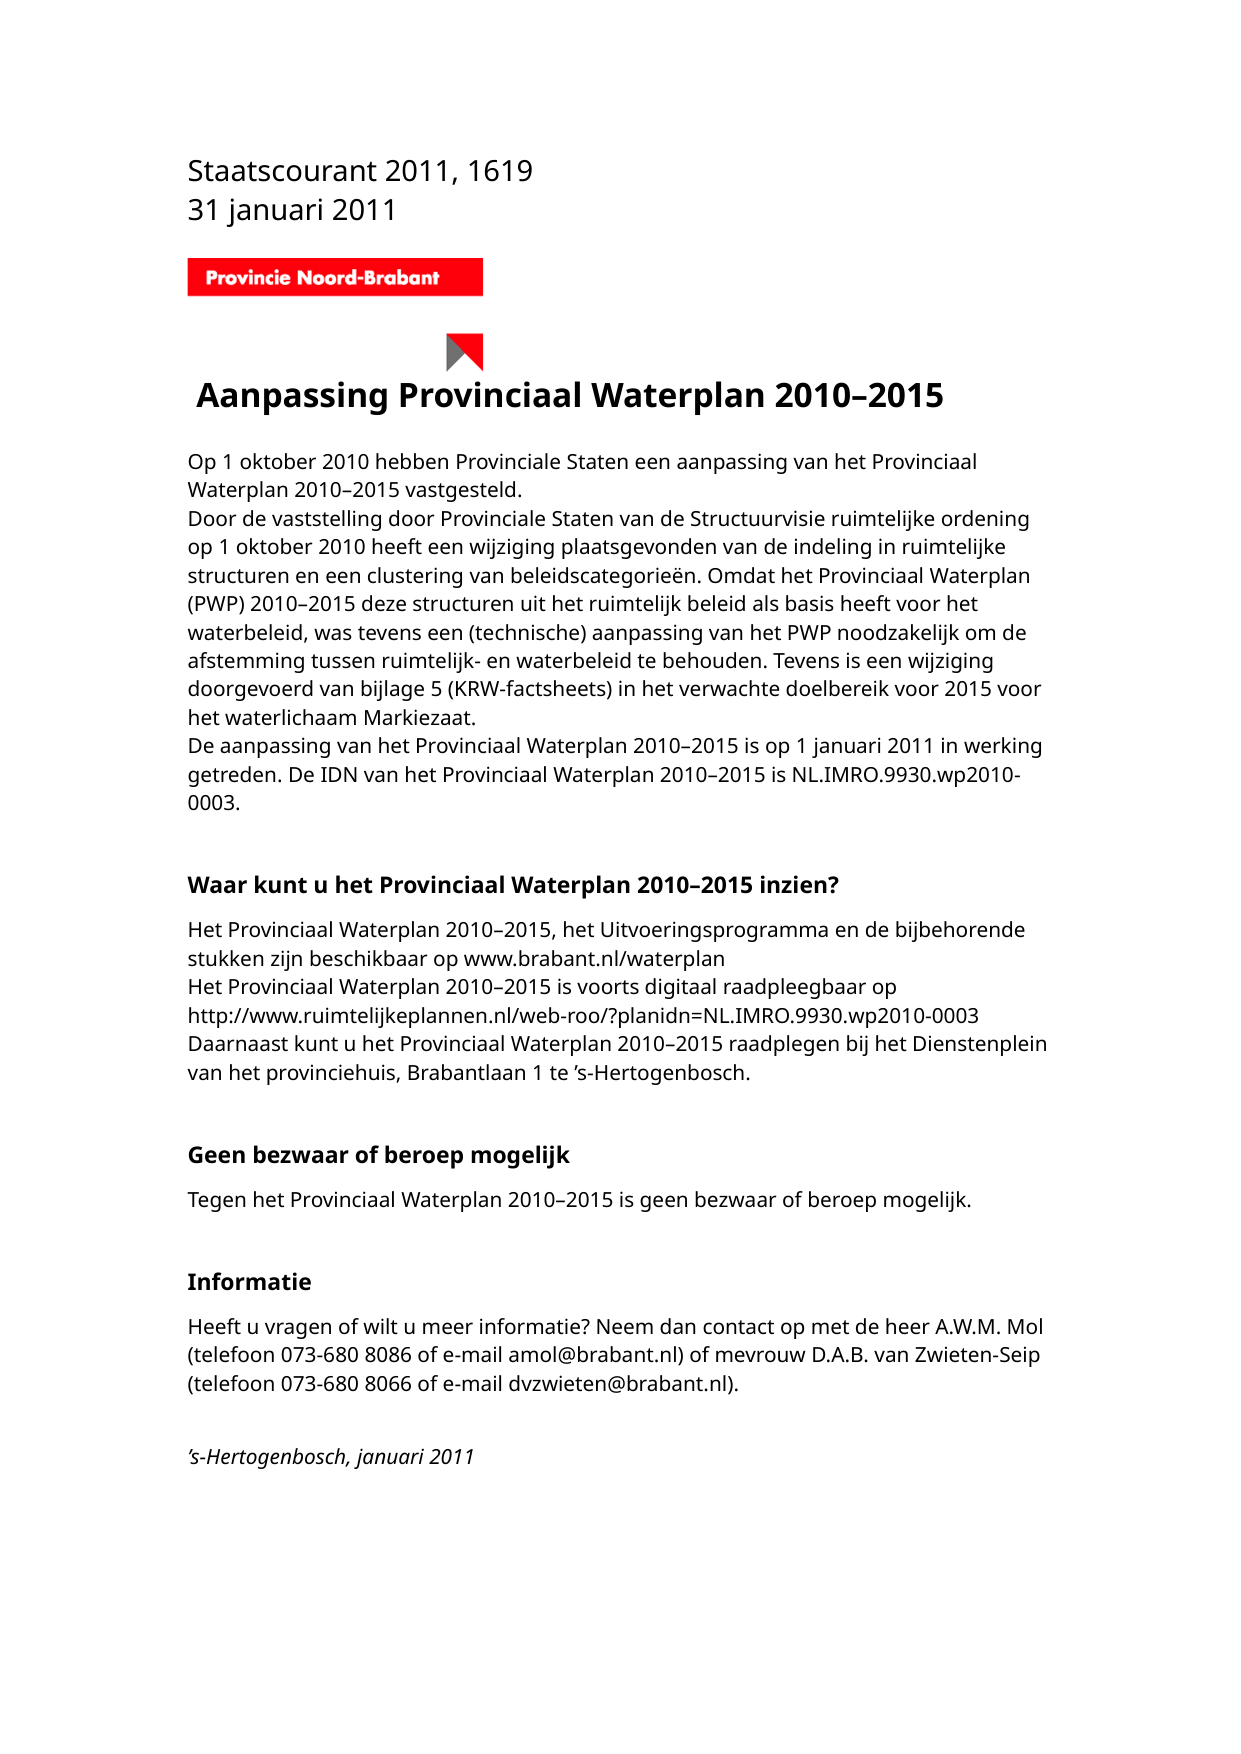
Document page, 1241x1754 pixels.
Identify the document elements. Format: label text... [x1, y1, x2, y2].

text Door de vaststelling door Provinciale Staten van de Structuurvisie ruimtelijke ordening op 1 oktober 2010 heeft een wijziging plaatsgevonden van de indeling in ruimtelijke structuren en een clustering van beleidscategorieën. Omdat het Provinciaal Waterplan (PWP) 2010–2015 deze structuren uit het ruimtelijk beleid als basis heeft voor het waterbeleid, was tevens een (technische) aanpassing van het PWP noodzakelijk om de afstemming tussen ruimtelijk- en waterbeleid te behouden. Tevens is een wijziging doorgevoerd van bijlage 5 (KRW-factsheets) in het verwachte doelbereik voor 2015 voor het waterlichaam Markiezaat. [187, 504, 1053, 731]
subtitle Waar kunt u het Provinciaal Waterplan 2010–2015 inzien? [187, 869, 1053, 901]
subtitle Informatie [187, 1266, 1053, 1297]
subtitle Geen bezwaar of beroep mogelijk [187, 1139, 1053, 1170]
text Daarnaast kunt u het Provinciaal Waterplan 2010–2015 raadplegen bij het Dienstenplein van het provinciehuis, Brabantlaan 1 te ’s-Hertogenbosch. [187, 1029, 1053, 1086]
subtitle Aanpassing Provinciaal Waterplan 2010–2015 [187, 271, 1053, 417]
text Staatscourant 2011, 1619 [187, 150, 1053, 190]
picture [187, 258, 484, 372]
text ’s-Hertogenbosch, januari 2011 [187, 1442, 1053, 1471]
text Het Provinciaal Waterplan 2010–2015, het Uitvoeringsprogramma en de bijbehorende stukken zijn beschikbaar op www.brabant.nl/waterplan [187, 916, 1053, 972]
text De aanpassing van het Provinciaal Waterplan 2010–2015 is op 1 januari 2011 in werking getreden. De IDN van het Provinciaal Waterplan 2010–2015 is NL.IMRO.9930.wp2010-0003. [187, 731, 1053, 817]
text Op 1 oktober 2010 hebben Provinciale Staten een aanpassing van het Provinciaal Waterplan 2010–2015 vastgesteld. [187, 447, 1053, 504]
text Het Provinciaal Waterplan 2010–2015 is voorts digitaal raadpleegbaar op http://www.ruimtelijkeplannen.nl/web-roo/?planidn=NL.IMRO.9930.wp2010-0003 [187, 972, 1053, 1029]
text Tegen het Provinciaal Waterplan 2010–2015 is geen bezwaar of beroep mogelijk. [187, 1185, 1053, 1213]
text Heeft u vragen of wilt u meer informatie? Neem dan contact op met de heer A.W.M. Mol (telefoon 073-680 8086 of e-mail amol@brabant.nl) of mevrouw D.A.B. van Zwieten-Seip (telefoon 073-680 8066 of e-mail dvzwieten@brabant.nl). [187, 1312, 1053, 1397]
text 31 januari 2011 [187, 190, 1053, 229]
